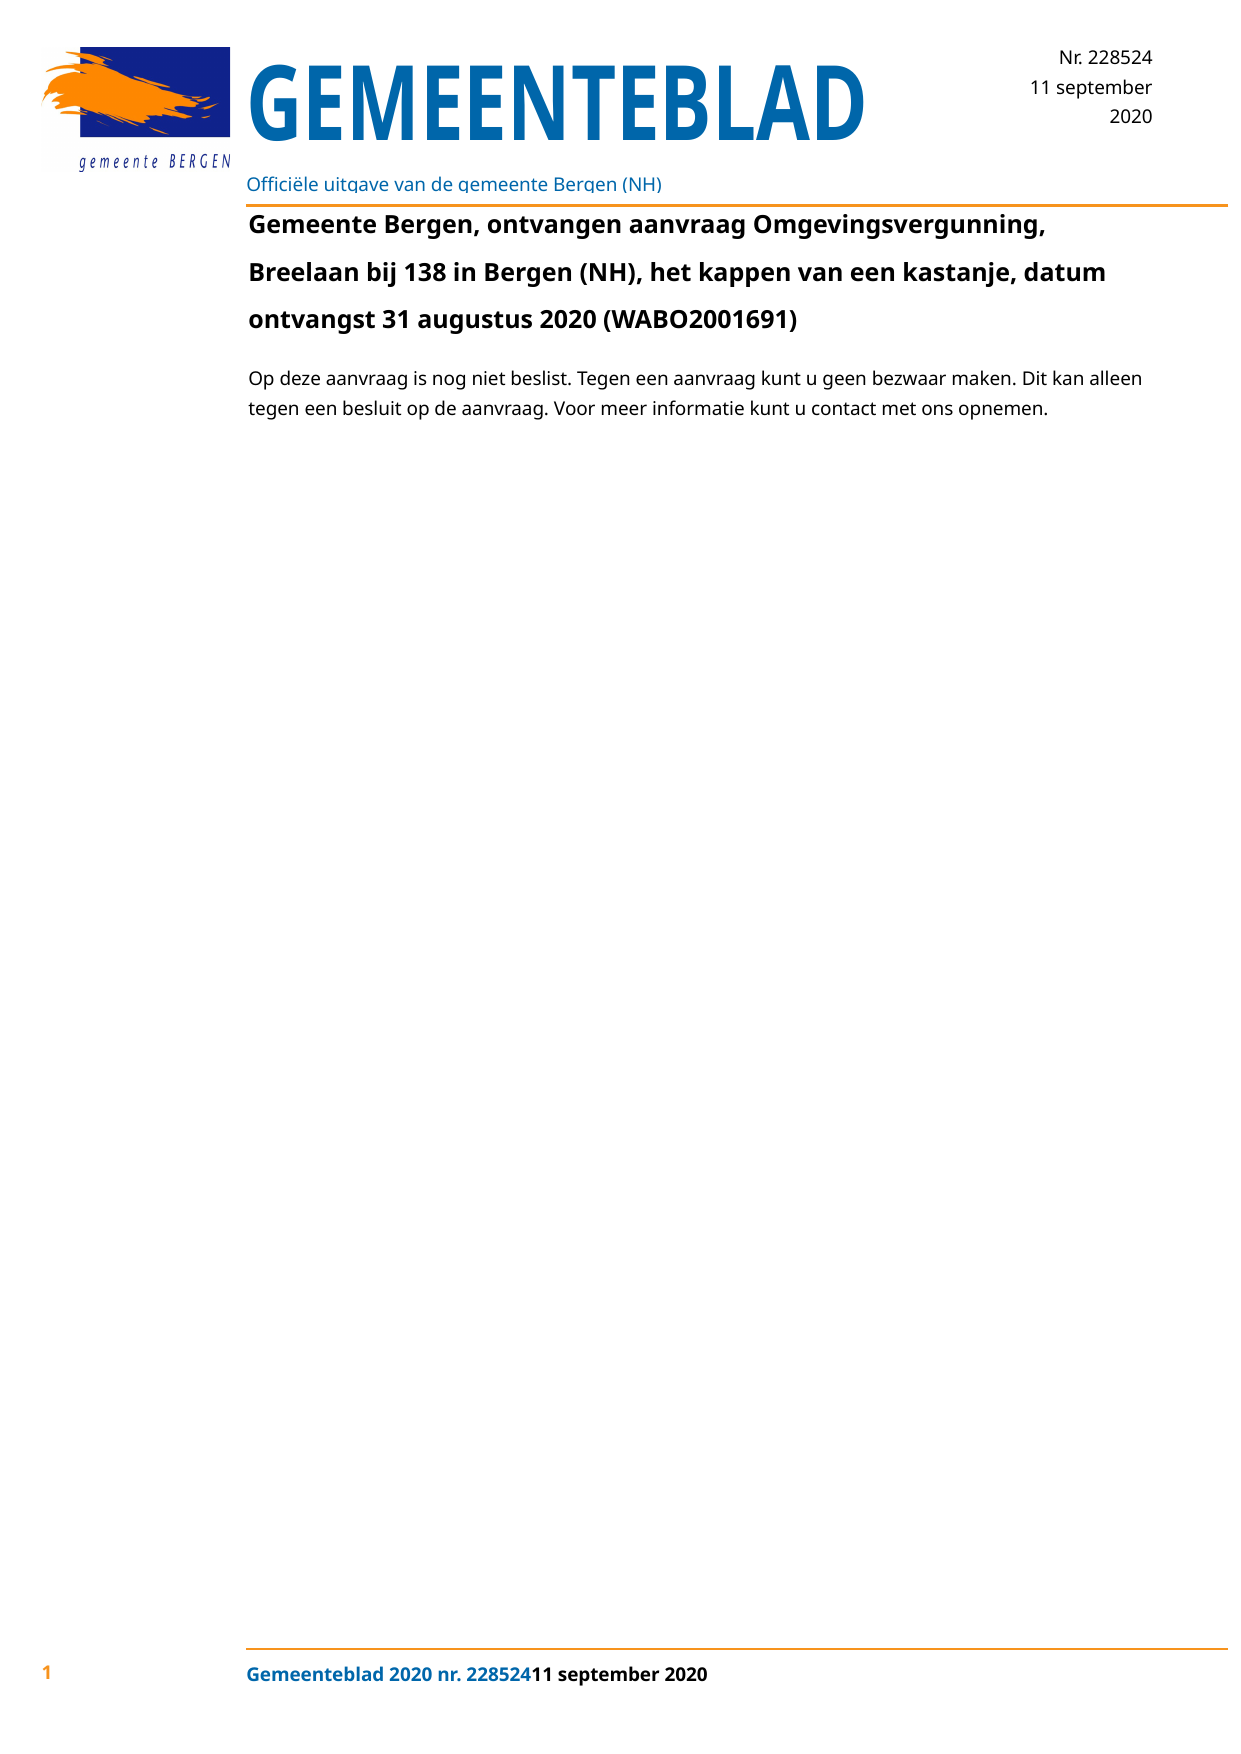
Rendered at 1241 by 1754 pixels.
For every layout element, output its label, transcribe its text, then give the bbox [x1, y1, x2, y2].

picture [41, 47, 231, 172]
text Gemeente Bergen, ontvangen aanvraag Omgevingsvergunning, Breelaan bij 138 in Bergen (NH), het kappen van een kastanje, datum ontvangst 31 augustus 2020 (WABO2001691) [248, 207, 1152, 336]
text Op deze aanvraag is nog niet beslist. Tegen een aanvraag kunt u geen bezwaar maken. Dit kan alleen tegen een besluit op de aanvraag. Voor meer informatie kunt u contact met ons opnemen. [248, 366, 1152, 421]
